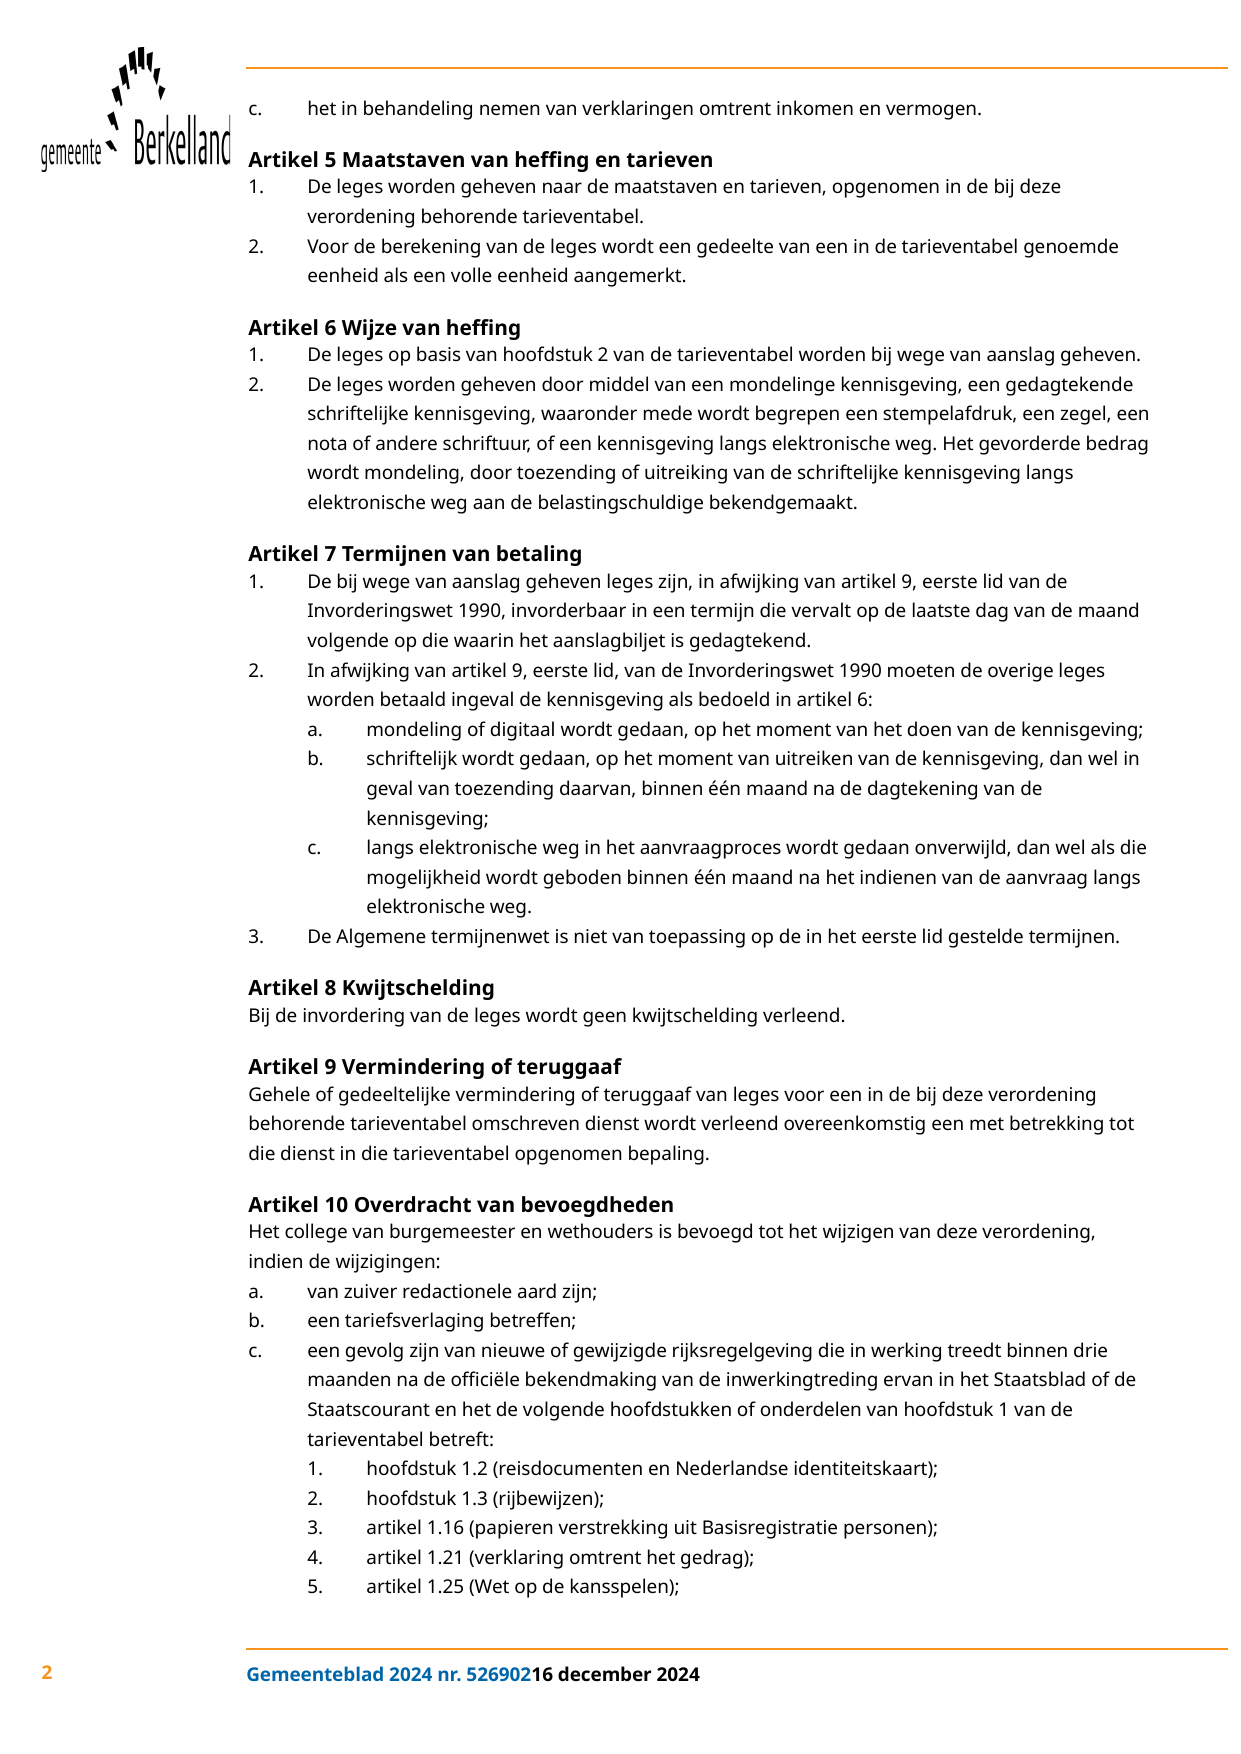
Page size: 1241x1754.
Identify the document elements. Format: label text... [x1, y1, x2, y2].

list van zuiver redactionele aard zijn; [248, 1278, 1152, 1304]
list het in behandeling nemen van verklaringen omtrent inkomen en vermogen. [248, 95, 1152, 121]
list een gevolg zijn van nieuwe of gewijzigde rijksregelgeving die in werking treedt binnen drie maanden na de officiële bekendmaking van de inwerkingtreding ervan in het Staatsblad of de Staatscourant en het de volgende hoofdstukken of onderdelen van hoofdstuk 1 van de tarieventabel betreft: [248, 1337, 1152, 1452]
list artikel 1.16 (papieren verstrekking uit Basisregistratie personen); [307, 1514, 1152, 1540]
list hoofdstuk 1.3 (rijbewijzen); [307, 1485, 1152, 1511]
list hoofdstuk 1.2 (reisdocumenten en Nederlandse identiteitskaart); [307, 1455, 1152, 1481]
list De leges worden geheven door middel van een mondelinge kennisgeving, een gedagtekende schriftelijke kennisgeving, waaronder mede wordt begrepen een stempelafdruk, een zegel, een nota of andere schriftuur, of een kennisgeving langs elektronische weg. Het gevorderde bedrag wordt mondeling, door toezending of uitreiking van de schriftelijke kennisgeving langs elektronische weg aan de belastingschuldige bekendgemaakt. [248, 371, 1152, 515]
list langs elektronische weg in het aanvraagproces wordt gedaan onverwijld, dan wel als die mogelijkheid wordt geboden binnen één maand na het indienen van de aanvraag langs elektronische weg. [307, 834, 1152, 919]
list In afwijking van artikel 9, eerste lid, van de Invorderingswet 1990 moeten de overige leges worden betaald ingeval de kennisgeving als bedoeld in artikel 6: [248, 657, 1152, 712]
list een tariefsverlaging betreffen; [248, 1307, 1152, 1333]
text Het college van burgemeester en wethouders is bevoegd tot het wijzigen van deze verordening, indien de wijzigingen: [248, 1219, 1152, 1274]
text Artikel 6 Wijze van heffing [248, 313, 1152, 341]
list De bij wege van aanslag geheven leges zijn, in afwijking van artikel 9, eerste lid van de Invorderingswet 1990, invorderbaar in een termijn die vervalt op de laatste dag van de maand volgende op die waarin het aanslagbiljet is gedagtekend. [248, 568, 1152, 653]
list mondeling of digitaal wordt gedaan, op het moment van het doen van de kennisgeving; [307, 716, 1152, 742]
list De leges op basis van hoofdstuk 2 van de tarieventabel worden bij wege van aanslag geheven. [248, 341, 1152, 367]
picture [41, 47, 231, 172]
list De leges worden geheven naar de maatstaven en tarieven, opgenomen in de bij deze verordening behorende tarieventabel. [248, 174, 1152, 229]
list schriftelijk wordt gedaan, op het moment van uitreiken van de kennisgeving, dan wel in geval van toezending daarvan, binnen één maand na de dagtekening van de kennisgeving; [307, 746, 1152, 830]
text Bij de invordering van de leges wordt geen kwijtschelding verleend. [248, 1002, 1152, 1028]
text Artikel 8 Kwijtschelding [248, 973, 1152, 1002]
text Artikel 9 Vermindering of teruggaaf [248, 1052, 1152, 1081]
text Artikel 5 Maatstaven van heffing en tarieven [248, 145, 1152, 174]
list Voor de berekening van de leges wordt een gedeelte van een in de tarieventabel genoemde eenheid als een volle eenheid aangemerkt. [248, 233, 1152, 288]
list artikel 1.21 (verklaring omtrent het gedrag); [307, 1544, 1152, 1570]
list artikel 1.25 (Wet op de kansspelen); [307, 1574, 1152, 1599]
text Artikel 7 Termijnen van betaling [248, 539, 1152, 568]
list De Algemene termijnenwet is niet van toepassing op de in het eerste lid gestelde termijnen. [248, 923, 1152, 949]
text Gehele of gedeeltelijke vermindering of teruggaaf van leges voor een in de bij deze verordening behorende tarieventabel omschreven dienst wordt verleend overeenkomstig een met betrekking tot die dienst in die tarieventabel opgenomen bepaling. [248, 1081, 1152, 1166]
text Artikel 10 Overdracht van bevoegdheden [248, 1190, 1152, 1219]
